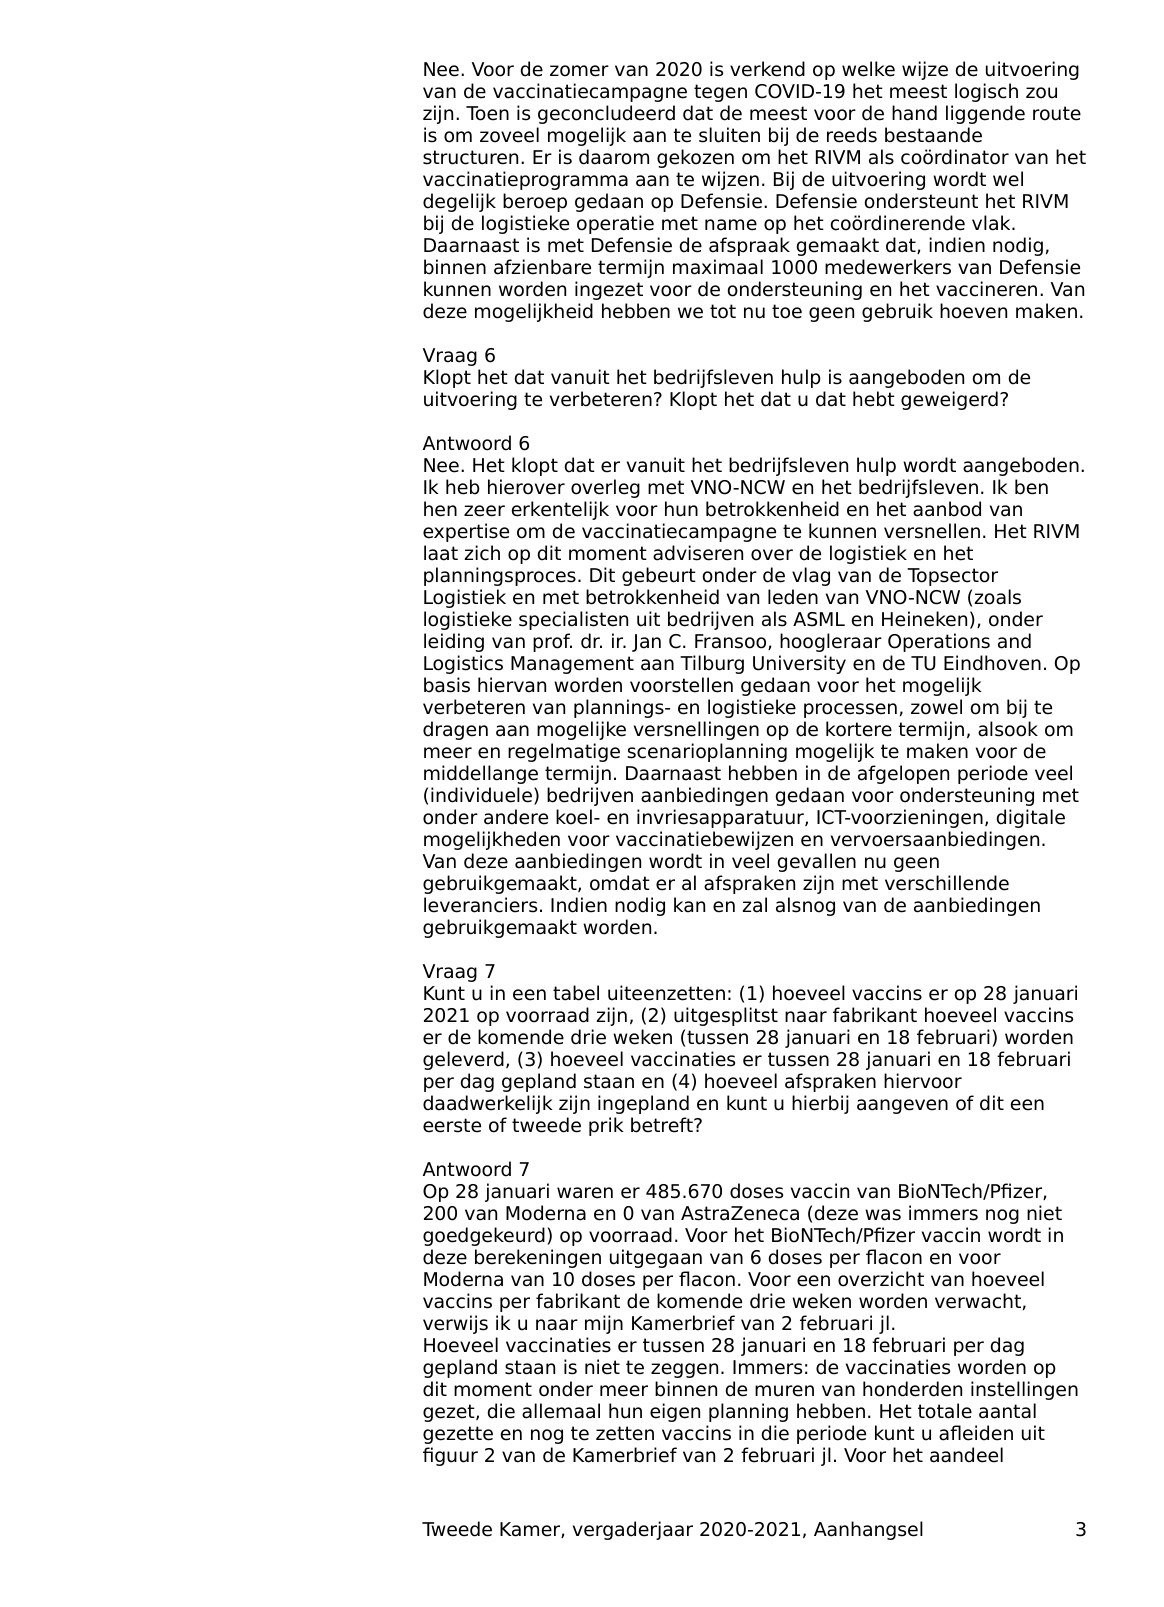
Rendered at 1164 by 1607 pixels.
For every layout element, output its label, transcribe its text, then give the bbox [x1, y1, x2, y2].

text Hoeveel vaccinaties er tussen 28 januari en 18 februari per dag gepland staan is niet te zeggen. Immers: de vaccinaties worden op dit moment onder meer binnen de muren van honderden instellingen gezet, die allemaal hun eigen planning hebben. Het totale aantal gezette en nog te zetten vaccins in die periode kunt u afleiden uit figuur 2 van de Kamerbrief van 2 februari jl. Voor het aandeel [422, 1335, 1087, 1467]
text Op 28 januari waren er 485.670 doses vaccin van BioNTech/Pfizer, 200 van Moderna en 0 van AstraZeneca (deze was immers nog niet goedgekeurd) op voorraad. Voor het BioNTech/Pfizer vaccin wordt in deze berekeningen uitgegaan van 6 doses per flacon en voor Moderna van 10 doses per flacon. Voor een overzicht van hoeveel vaccins per fabrikant de komende drie weken worden verwacht, verwijs ik u naar mijn Kamerbrief van 2 februari jl. [422, 1181, 1087, 1335]
text Nee. Het klopt dat er vanuit het bedrijfsleven hulp wordt aangeboden. Ik heb hierover overleg met VNO-NCW en het bedrijfsleven. Ik ben hen zeer erkentelijk voor hun betrokkenheid en het aanbod van expertise om de vaccinatiecampagne te kunnen versnellen. Het RIVM laat zich op dit moment adviseren over de logistiek en het planningsproces. Dit gebeurt onder de vlag van de Topsector Logistiek en met betrokkenheid van leden van VNO-NCW (zoals logistieke specialisten uit bedrijven als ASML en Heineken), onder leiding van prof. dr. ir. Jan C. Fransoo, hoogleraar Operations and Logistics Management aan Tilburg University en de TU Eindhoven. Op basis hiervan worden voorstellen gedaan voor het mogelijk verbeteren van plannings- en logistieke processen, zowel om bij te dragen aan mogelijke versnellingen op de kortere termijn, alsook om meer en regelmatige scenarioplanning mogelijk te maken voor de middellange termijn. Daarnaast hebben in de afgelopen periode veel (individuele) bedrijven aanbiedingen gedaan voor ondersteuning met onder andere koel- en invriesapparatuur, ICT-voorzieningen, digitale mogelijkheden voor vaccinatiebewijzen en vervoersaanbiedingen. Van deze aanbiedingen wordt in veel gevallen nu geen gebruikgemaakt, omdat er al afspraken zijn met verschillende leveranciers. Indien nodig kan en zal alsnog van de aanbiedingen gebruikgemaakt worden. [422, 455, 1087, 939]
text Klopt het dat vanuit het bedrijfsleven hulp is aangeboden om de uitvoering te verbeteren? Klopt het dat u dat hebt geweigerd? [422, 367, 1087, 411]
text Vraag 6 [422, 345, 1087, 367]
text Vraag 7 [422, 961, 1087, 983]
text Antwoord 6 [422, 433, 1087, 455]
text Antwoord 7 [422, 1159, 1087, 1181]
text Kunt u in een tabel uiteenzetten: (1) hoeveel vaccins er op 28 januari 2021 op voorraad zijn, (2) uitgesplitst naar fabrikant hoeveel vaccins er de komende drie weken (tussen 28 januari en 18 februari) worden geleverd, (3) hoeveel vaccinaties er tussen 28 januari en 18 februari per dag gepland staan en (4) hoeveel afspraken hiervoor daadwerkelijk zijn ingepland en kunt u hierbij aangeven of dit een eerste of tweede prik betreft? [422, 983, 1087, 1137]
text Nee. Voor de zomer van 2020 is verkend op welke wijze de uitvoering van de vaccinatiecampagne tegen COVID-19 het meest logisch zou zijn. Toen is geconcludeerd dat de meest voor de hand liggende route is om zoveel mogelijk aan te sluiten bij de reeds bestaande structuren. Er is daarom gekozen om het RIVM als coördinator van het vaccinatieprogramma aan te wijzen. Bij de uitvoering wordt wel degelijk beroep gedaan op Defensie. Defensie ondersteunt het RIVM bij de logistieke operatie met name op het coördinerende vlak. Daarnaast is met Defensie de afspraak gemaakt dat, indien nodig, binnen afzienbare termijn maximaal 1000 medewerkers van Defensie kunnen worden ingezet voor de ondersteuning en het vaccineren. Van deze mogelijkheid hebben we tot nu toe geen gebruik hoeven maken. [422, 59, 1087, 323]
